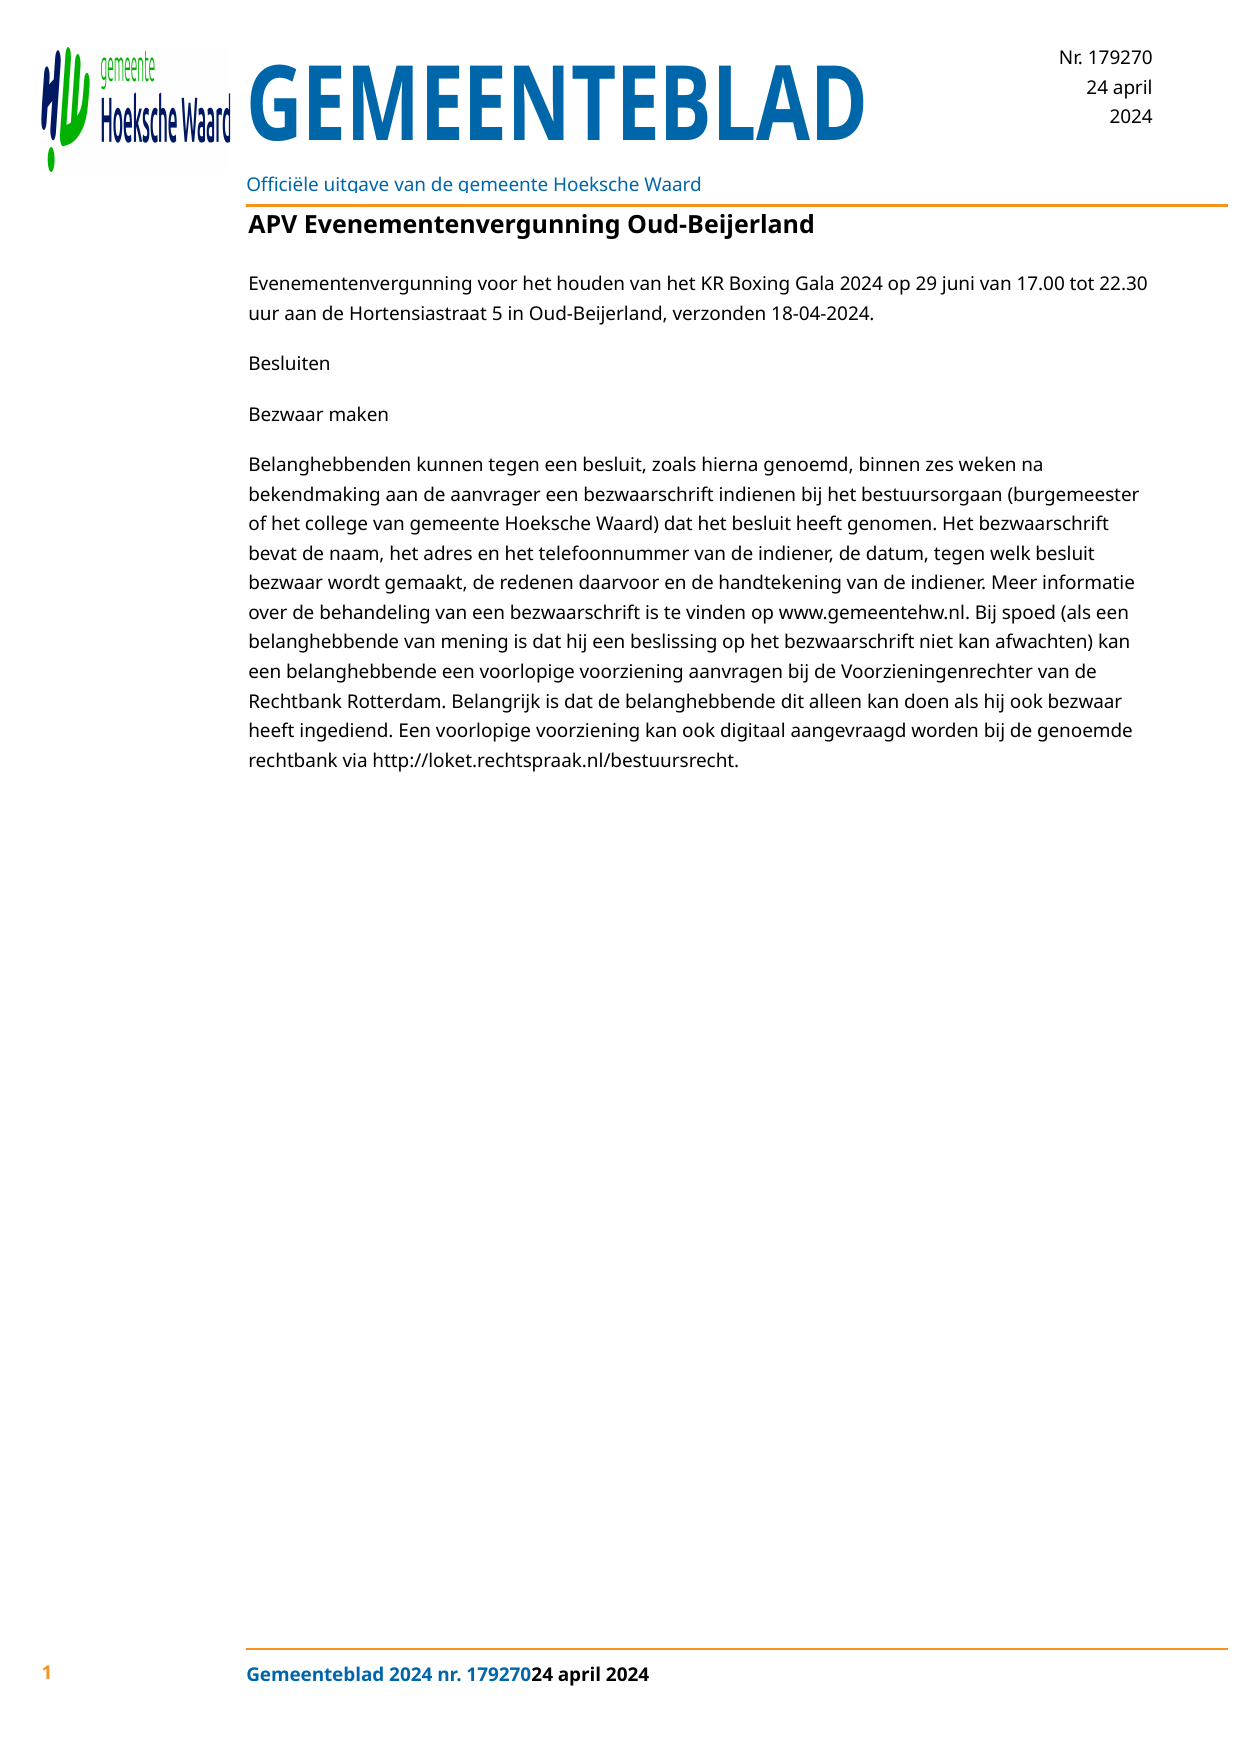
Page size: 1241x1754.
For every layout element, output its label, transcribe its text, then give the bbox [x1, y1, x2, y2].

text Belanghebbenden kunnen tegen een besluit, zoals hierna genoemd, binnen zes weken na bekendmaking aan de aanvrager een bezwaarschrift indienen bij het bestuursorgaan (burgemeester of het college van gemeente Hoeksche Waard) dat het besluit heeft genomen. Het bezwaarschrift bevat de naam, het adres en het telefoonnummer van de indiener, de datum, tegen welk besluit bezwaar wordt gemaakt, de redenen daarvoor en de handtekening van de indiener. Meer informatie over de behandeling van een bezwaarschrift is te vinden op www.gemeentehw.nl. Bij spoed (als een belanghebbende van mening is dat hij een beslissing op het bezwaarschrift niet kan afwachten) kan een belanghebbende een voorlopige voorziening aanvragen bij de Voorzieningenrechter van de Rechtbank Rotterdam. Belangrijk is dat de belanghebbende dit alleen kan doen als hij ook bezwaar heeft ingediend. Een voorlopige voorziening kan ook digitaal aangevraagd worden bij de genoemde rechtbank via http://loket.rechtspraak.nl/bestuursrecht. [248, 451, 1152, 773]
text Evenementenvergunning voor het houden van het KR Boxing Gala 2024 op 29 juni van 17.00 tot 22.30 uur aan de Hortensiastraat 5 in Oud-Beijerland, verzonden 18-04-2024. [248, 270, 1152, 326]
text Bezwaar maken [248, 401, 1152, 426]
text Besluiten [248, 350, 1152, 376]
text APV Evenementenvergunning Oud-Beijerland [248, 207, 1152, 241]
picture [41, 47, 231, 172]
